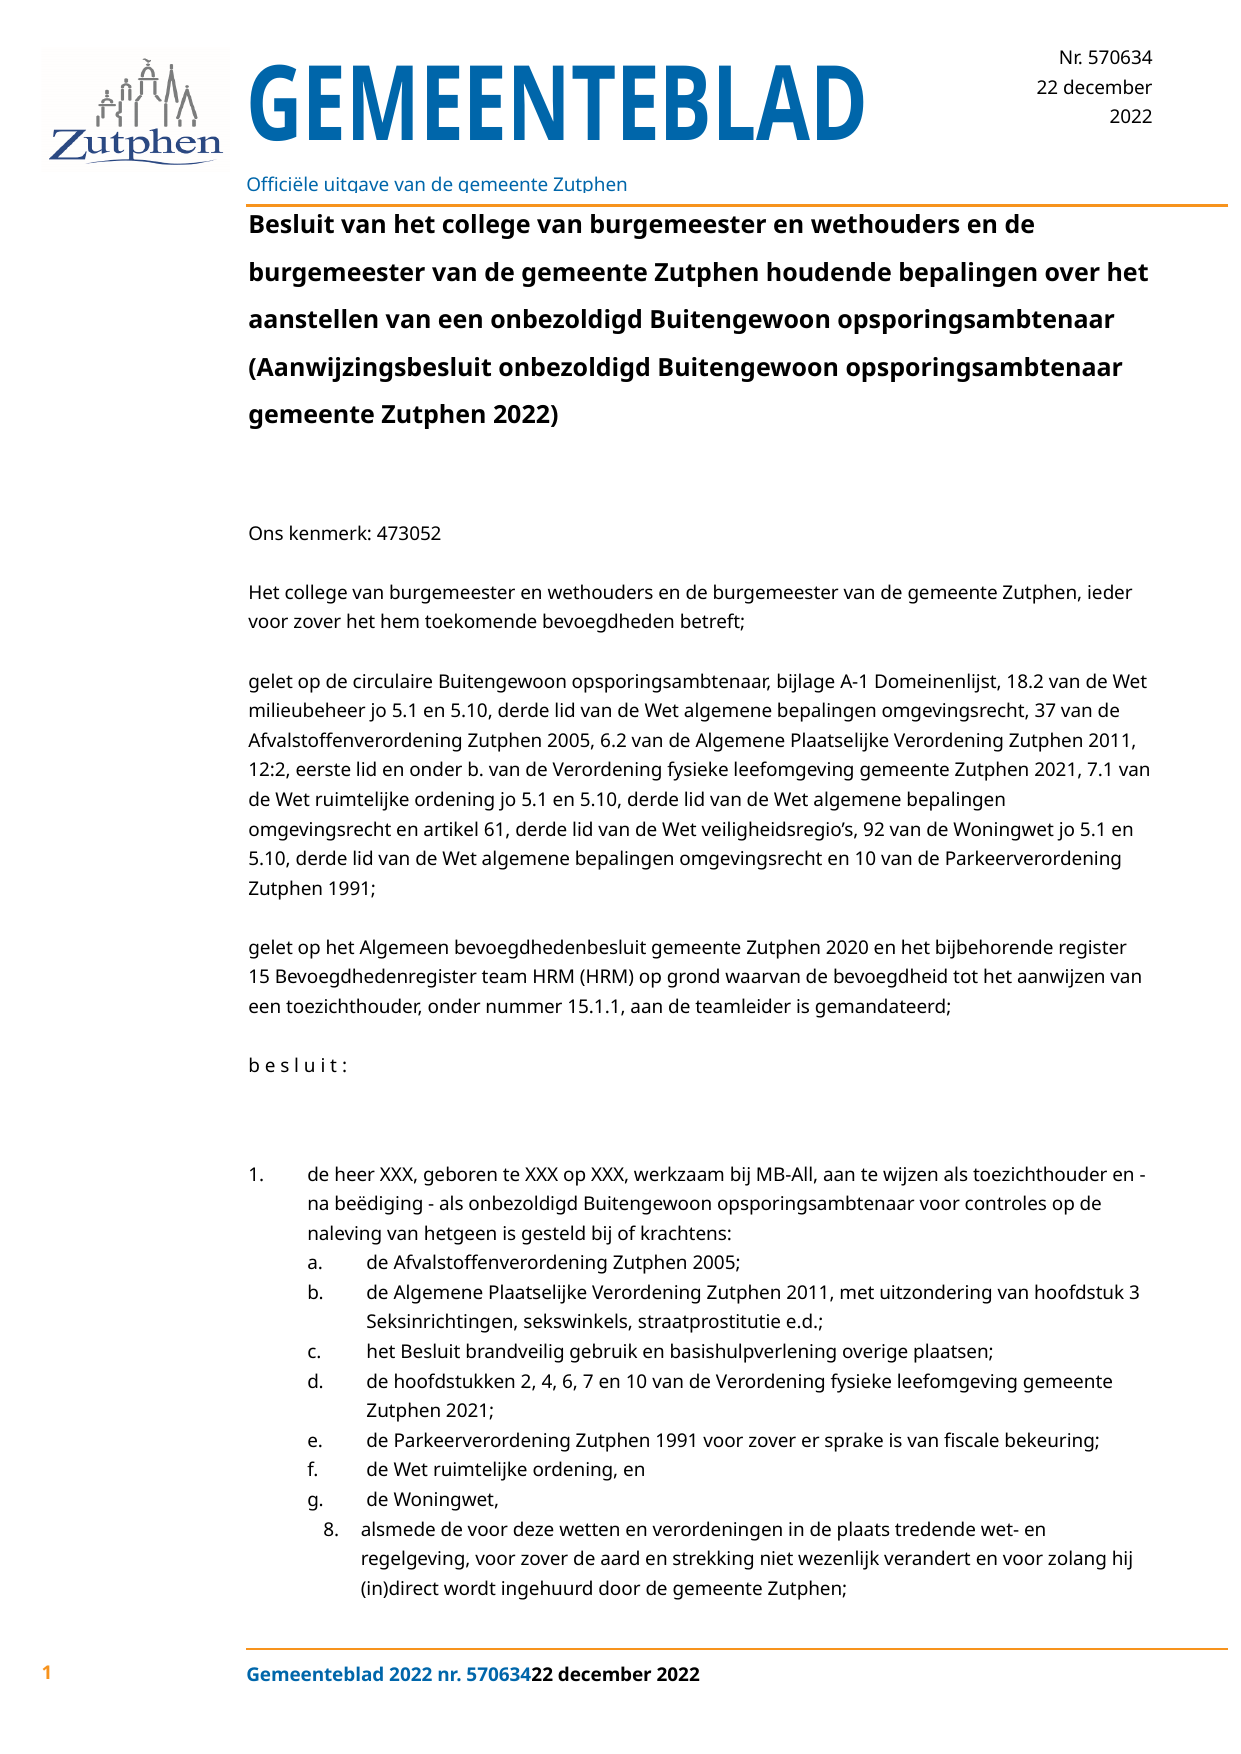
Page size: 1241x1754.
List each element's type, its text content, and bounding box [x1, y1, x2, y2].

list de Algemene Plaatselijke Verordening Zutphen 2011, met uitzondering van hoofdstuk 3 Seksinrichtingen, sekswinkels, straatprostitutie e.d.; [307, 1279, 1152, 1334]
text gelet op de circulaire Buitengewoon opsporingsambtenaar, bijlage A-1 Domeinenlijst, 18.2 van de Wet milieubeheer jo 5.1 en 5.10, derde lid van de Wet algemene bepalingen omgevingsrecht, 37 van de Afvalstoffenverordening Zutphen 2005, 6.2 van de Algemene Plaatselijke Verordening Zutphen 2011, 12:2, eerste lid en onder b. van de Verordening fysieke leefomgeving gemeente Zutphen 2021, 7.1 van de Wet ruimtelijke ordening jo 5.1 en 5.10, derde lid van de Wet algemene bepalingen omgevingsrecht en artikel 61, derde lid van de Wet veiligheidsregio’s, 92 van de Woningwet jo 5.1 en 5.10, derde lid van de Wet algemene bepalingen omgevingsrecht en 10 van de Parkeerverordening Zutphen 1991; [248, 668, 1152, 901]
list het Besluit brandveilig gebruik en basishulpverlening overige plaatsen; [307, 1338, 1152, 1364]
list de heer XXX, geboren te XXX op XXX, werkzaam bij MB-All, aan te wijzen als toezichthouder en - na beëdiging - als onbezoldigd Buitengewoon opsporingsambtenaar voor controles op de naleving van hetgeen is gesteld bij of krachtens: [248, 1161, 1152, 1246]
picture [41, 47, 231, 172]
list de Woningwet, [307, 1486, 1152, 1512]
list alsmede de voor deze wetten en verordeningen in de plaats tredende wet- en regelgeving, voor zover de aard en strekking niet wezenlijk verandert en voor zolang hij (in)direct wordt ingehuurd door de gemeente Zutphen; [323, 1516, 1152, 1601]
list de Wet ruimtelijke ordening, en [307, 1457, 1152, 1482]
text b e s l u i t : [248, 1052, 1152, 1078]
text Ons kenmerk: 473052 [248, 520, 1152, 546]
text gelet op het Algemeen bevoegdhedenbesluit gemeente Zutphen 2020 en het bijbehorende register 15 Bevoegdhedenregister team HRM (HRM) op grond waarvan de bevoegdheid tot het aanwijzen van een toezichthouder, onder nummer 15.1.1, aan de teamleider is gemandateerd; [248, 934, 1152, 1019]
list de Afvalstoffenverordening Zutphen 2005; [307, 1249, 1152, 1275]
text Het college van burgemeester en wethouders en de burgemeester van de gemeente Zutphen, ieder voor zover het hem toekomende bevoegdheden betreft; [248, 579, 1152, 634]
list de Parkeerverordening Zutphen 1991 voor zover er sprake is van fiscale bekeuring; [307, 1427, 1152, 1453]
list de hoofdstukken 2, 4, 6, 7 en 10 van de Verordening fysieke leefomgeving gemeente Zutphen 2021; [307, 1368, 1152, 1423]
text Besluit van het college van burgemeester en wethouders en de burgemeester van de gemeente Zutphen houdende bepalingen over het aanstellen van een onbezoldigd Buitengewoon opsporingsambtenaar (Aanwijzingsbesluit onbezoldigd Buitengewoon opsporingsambtenaar gemeente Zutphen 2022) [248, 207, 1152, 431]
